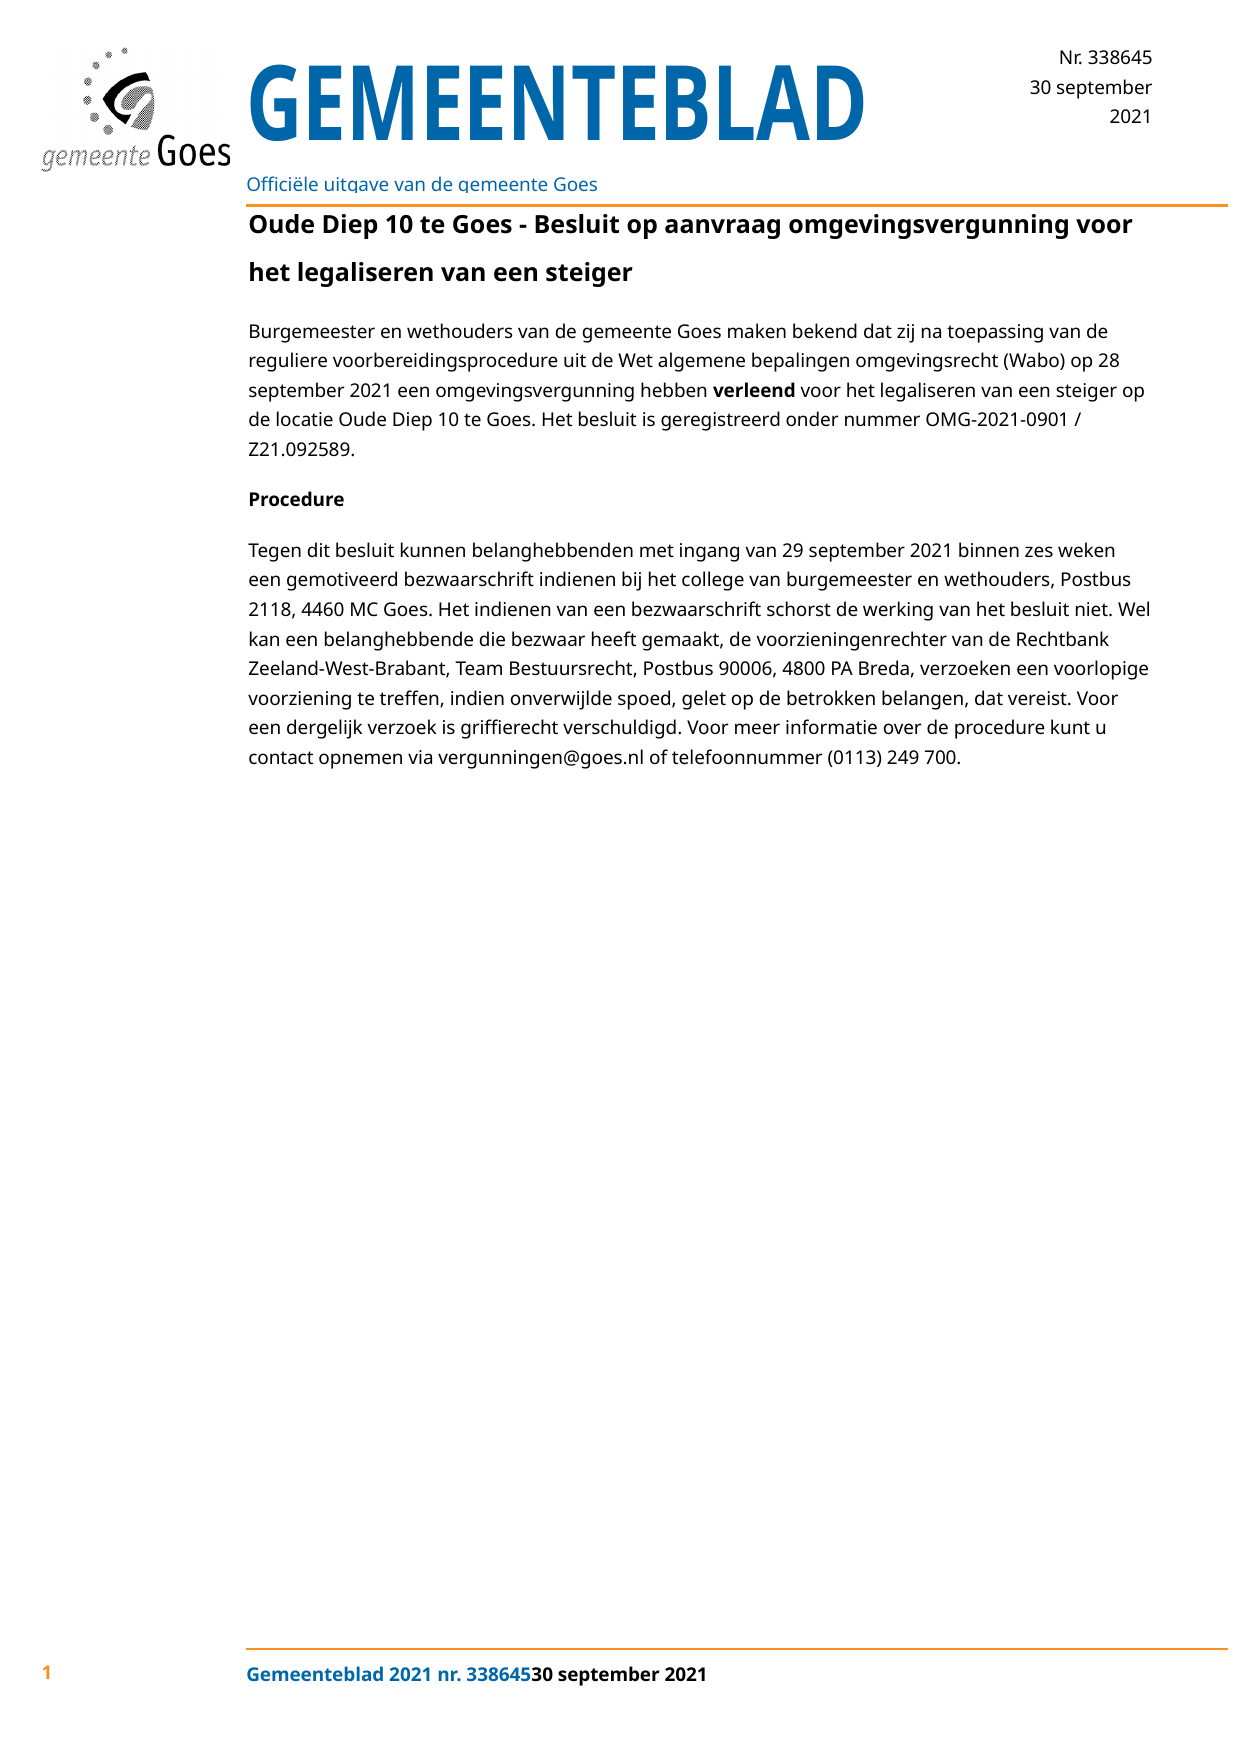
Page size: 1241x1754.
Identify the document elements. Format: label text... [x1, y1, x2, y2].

text Burgemeester en wethouders van de gemeente Goes maken bekend dat zij na toepassing van de reguliere voorbereidingsprocedure uit de Wet algemene bepalingen omgevingsrecht (Wabo) op 28 september 2021 een omgevingsvergunning hebben verleend voor het legaliseren van een steiger op de locatie Oude Diep 10 te Goes. Het besluit is geregistreerd onder nummer OMG-2021-0901 / Z21.092589. [248, 318, 1152, 462]
text Oude Diep 10 te Goes - Besluit op aanvraag omgevingsvergunning voor het legaliseren van een steiger [248, 207, 1152, 288]
text Procedure [248, 487, 1152, 512]
text Tegen dit besluit kunnen belanghebbenden met ingang van 29 september 2021 binnen zes weken een gemotiveerd bezwaarschrift indienen bij het college van burgemeester en wethouders, Postbus 2118, 4460 MC Goes. Het indienen van een bezwaarschrift schorst de werking van het besluit niet. Wel kan een belanghebbende die bezwaar heeft gemaakt, de voorzieningenrechter van de Rechtbank Zeeland-West-Brabant, Team Bestuursrecht, Postbus 90006, 4800 PA Breda, verzoeken een voorlopige voorziening te treffen, indien onverwijlde spoed, gelet op de betrokken belangen, dat vereist. Voor een dergelijk verzoek is griffierecht verschuldigd. Voor meer informatie over de procedure kunt u contact opnemen via vergunningen@goes.nl of telefoonnummer (0113) 249 700. [248, 537, 1152, 770]
picture [41, 47, 231, 172]
